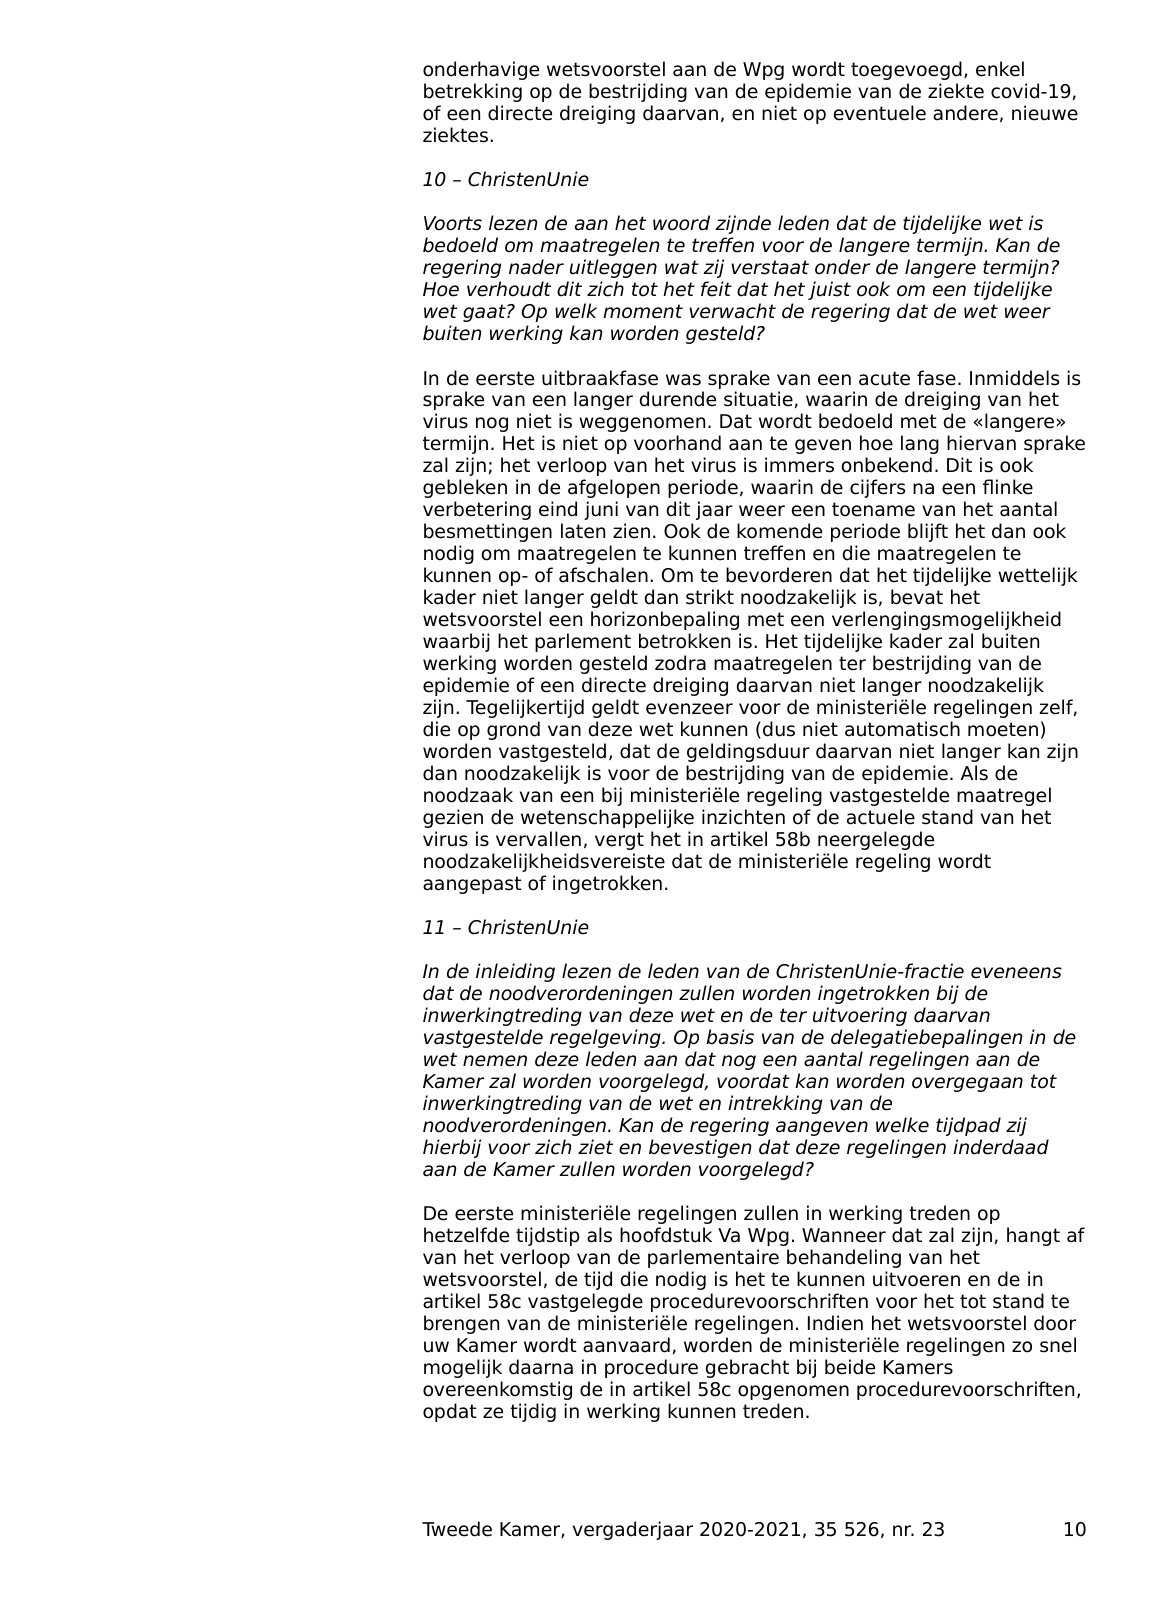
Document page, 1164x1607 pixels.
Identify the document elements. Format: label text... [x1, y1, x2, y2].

text Voorts lezen de aan het woord zijnde leden dat de tijdelijke wet is bedoeld om maatregelen te treffen voor de langere termijn. Kan de regering nader uitleggen wat zij verstaat onder de langere termijn? Hoe verhoudt dit zich tot het feit dat het juist ook om een tijdelijke wet gaat? Op welk moment verwacht de regering dat de wet weer buiten werking kan worden gesteld? [422, 213, 1087, 345]
text In de eerste uitbraakfase was sprake van een acute fase. Inmiddels is sprake van een langer durende situatie, waarin de dreiging van het virus nog niet is weggenomen. Dat wordt bedoeld met de «langere» termijn. Het is niet op voorhand aan te geven hoe lang hiervan sprake zal zijn; het verloop van het virus is immers onbekend. Dit is ook gebleken in de afgelopen periode, waarin de cijfers na een flinke verbetering eind juni van dit jaar weer een toename van het aantal besmettingen laten zien. Ook de komende periode blijft het dan ook nodig om maatregelen te kunnen treffen en die maatregelen te kunnen op- of afschalen. Om te bevorderen dat het tijdelijke wettelijk kader niet langer geldt dan strikt noodzakelijk is, bevat het wetsvoorstel een horizonbepaling met een verlengingsmogelijkheid waarbij het parlement betrokken is. Het tijdelijke kader zal buiten werking worden gesteld zodra maatregelen ter bestrijding van de epidemie of een directe dreiging daarvan niet langer noodzakelijk zijn. Tegelijkertijd geldt evenzeer voor de ministeriële regelingen zelf, die op grond van deze wet kunnen (dus niet automatisch moeten) worden vastgesteld, dat de geldingsduur daarvan niet langer kan zijn dan noodzakelijk is voor de bestrijding van de epidemie. Als de noodzaak van een bij ministeriële regeling vastgestelde maatregel gezien de wetenschappelijke inzichten of de actuele stand van het virus is vervallen, vergt het in artikel 58b neergelegde noodzakelijkheidsvereiste dat de ministeriële regeling wordt aangepast of ingetrokken. [422, 367, 1087, 895]
subtitle 11 – ChristenUnie [422, 917, 1087, 939]
text In de inleiding lezen de leden van de ChristenUnie-fractie eveneens dat de noodverordeningen zullen worden ingetrokken bij de inwerkingtreding van deze wet en de ter uitvoering daarvan vastgestelde regelgeving. Op basis van de delegatiebepalingen in de wet nemen deze leden aan dat nog een aantal regelingen aan de Kamer zal worden voorgelegd, voordat kan worden overgegaan tot inwerkingtreding van de wet en intrekking van de noodverordeningen. Kan de regering aangeven welke tijdpad zij hierbij voor zich ziet en bevestigen dat deze regelingen inderdaad aan de Kamer zullen worden voorgelegd? [422, 961, 1087, 1181]
text onderhavige wetsvoorstel aan de Wpg wordt toegevoegd, enkel betrekking op de bestrijding van de epidemie van de ziekte covid-19, of een directe dreiging daarvan, en niet op eventuele andere, nieuwe ziektes. [422, 59, 1087, 147]
text De eerste ministeriële regelingen zullen in werking treden op hetzelfde tijdstip als hoofdstuk Va Wpg. Wanneer dat zal zijn, hangt af van het verloop van de parlementaire behandeling van het wetsvoorstel, de tijd die nodig is het te kunnen uitvoeren en de in artikel 58c vastgelegde procedurevoorschriften voor het tot stand te brengen van de ministeriële regelingen. Indien het wetsvoorstel door uw Kamer wordt aanvaard, worden de ministeriële regelingen zo snel mogelijk daarna in procedure gebracht bij beide Kamers overeenkomstig de in artikel 58c opgenomen procedurevoorschriften, opdat ze tijdig in werking kunnen treden. [422, 1203, 1087, 1423]
subtitle 10 – ChristenUnie [422, 169, 1087, 191]
